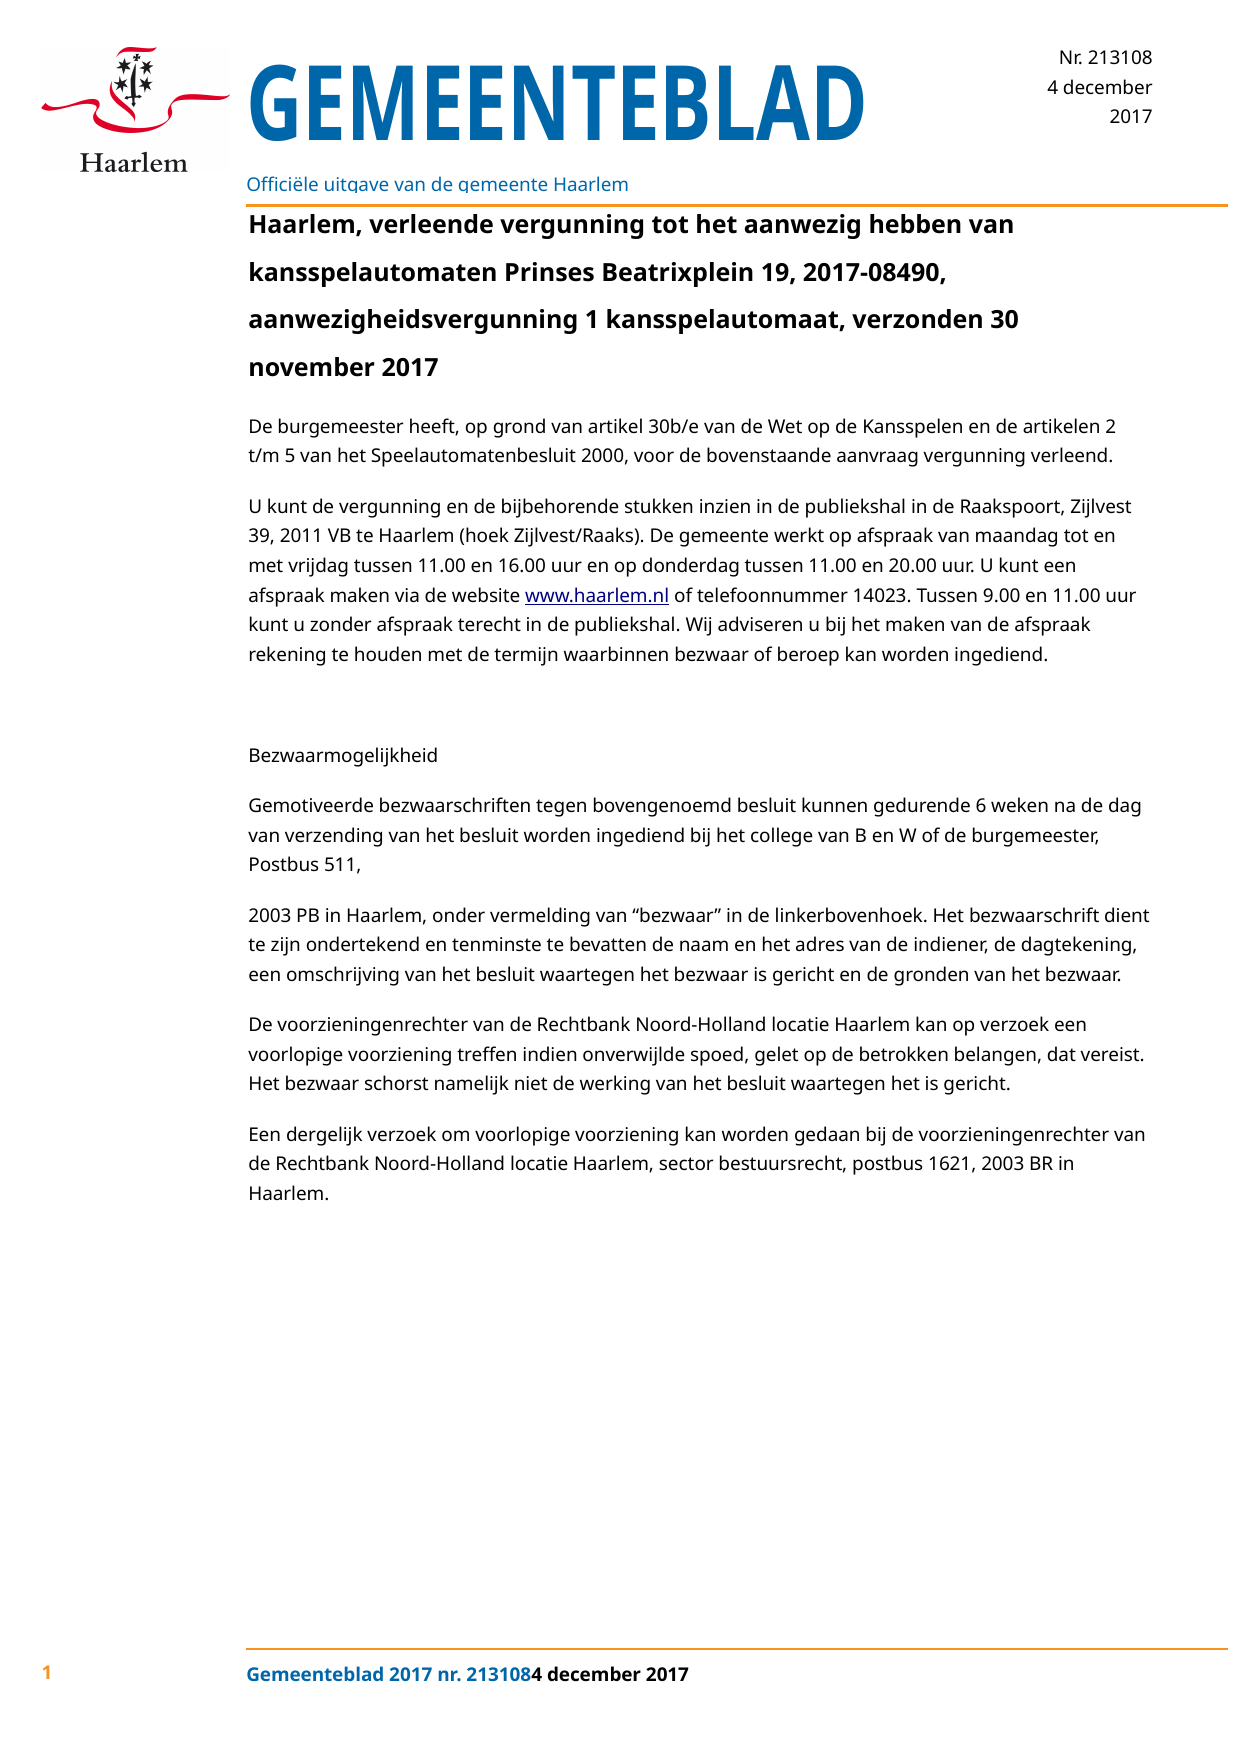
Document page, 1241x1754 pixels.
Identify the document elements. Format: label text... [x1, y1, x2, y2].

text Een dergelijk verzoek om voorlopige voorziening kan worden gedaan bij de voorzieningenrechter van de Rechtbank Noord-Holland locatie Haarlem, sector bestuursrecht, postbus 1621, 2003 BR in Haarlem. [248, 1121, 1152, 1206]
text Bezwaarmogelijkheid [248, 742, 1152, 768]
picture [41, 47, 231, 172]
text 2003 PB in Haarlem, onder vermelding van “bezwaar” in de linkerbovenhoek. Het bezwaarschrift dient te zijn ondertekend en tenminste te bevatten de naam en het adres van de indiener, de dagtekening, een omschrijving van het besluit waartegen het bezwaar is gericht en de gronden van het bezwaar. [248, 902, 1152, 987]
text De burgemeester heeft, op grond van artikel 30b/e van de Wet op de Kansspelen en de artikelen 2 t/m 5 van het Speelautomatenbesluit 2000, voor de bovenstaande aanvraag vergunning verleend. [248, 413, 1152, 468]
text De voorzieningenrechter van de Rechtbank Noord-Holland locatie Haarlem kan op verzoek een voorlopige voorziening treffen indien onverwijlde spoed, gelet op de betrokken belangen, dat vereist. Het bezwaar schorst namelijk niet de werking van het besluit waartegen het is gericht. [248, 1011, 1152, 1096]
text Haarlem, verleende vergunning tot het aanwezig hebben van kansspelautomaten Prinses Beatrixplein 19, 2017-08490, aanwezigheidsvergunning 1 kansspelautomaat, verzonden 30 november 2017 [248, 207, 1152, 384]
text U kunt de vergunning en de bijbehorende stukken inzien in de publiekshal in de Raakspoort, Zijlvest 39, 2011 VB te Haarlem (hoek Zijlvest/Raaks). De gemeente werkt op afspraak van maandag tot en met vrijdag tussen 11.00 en 16.00 uur en op donderdag tussen 11.00 en 20.00 uur. U kunt een afspraak maken via de website www.haarlem.nl of telefoonnummer 14023. Tussen 9.00 en 11.00 uur kunt u zonder afspraak terecht in de publiekshal. Wij adviseren u bij het maken van de afspraak rekening te houden met de termijn waarbinnen bezwaar of beroep kan worden ingediend. [248, 493, 1152, 667]
text Gemotiveerde bezwaarschriften tegen bovengenoemd besluit kunnen gedurende 6 weken na de dag van verzending van het besluit worden ingediend bij het college van B en W of de burgemeester, Postbus 511, [248, 792, 1152, 877]
